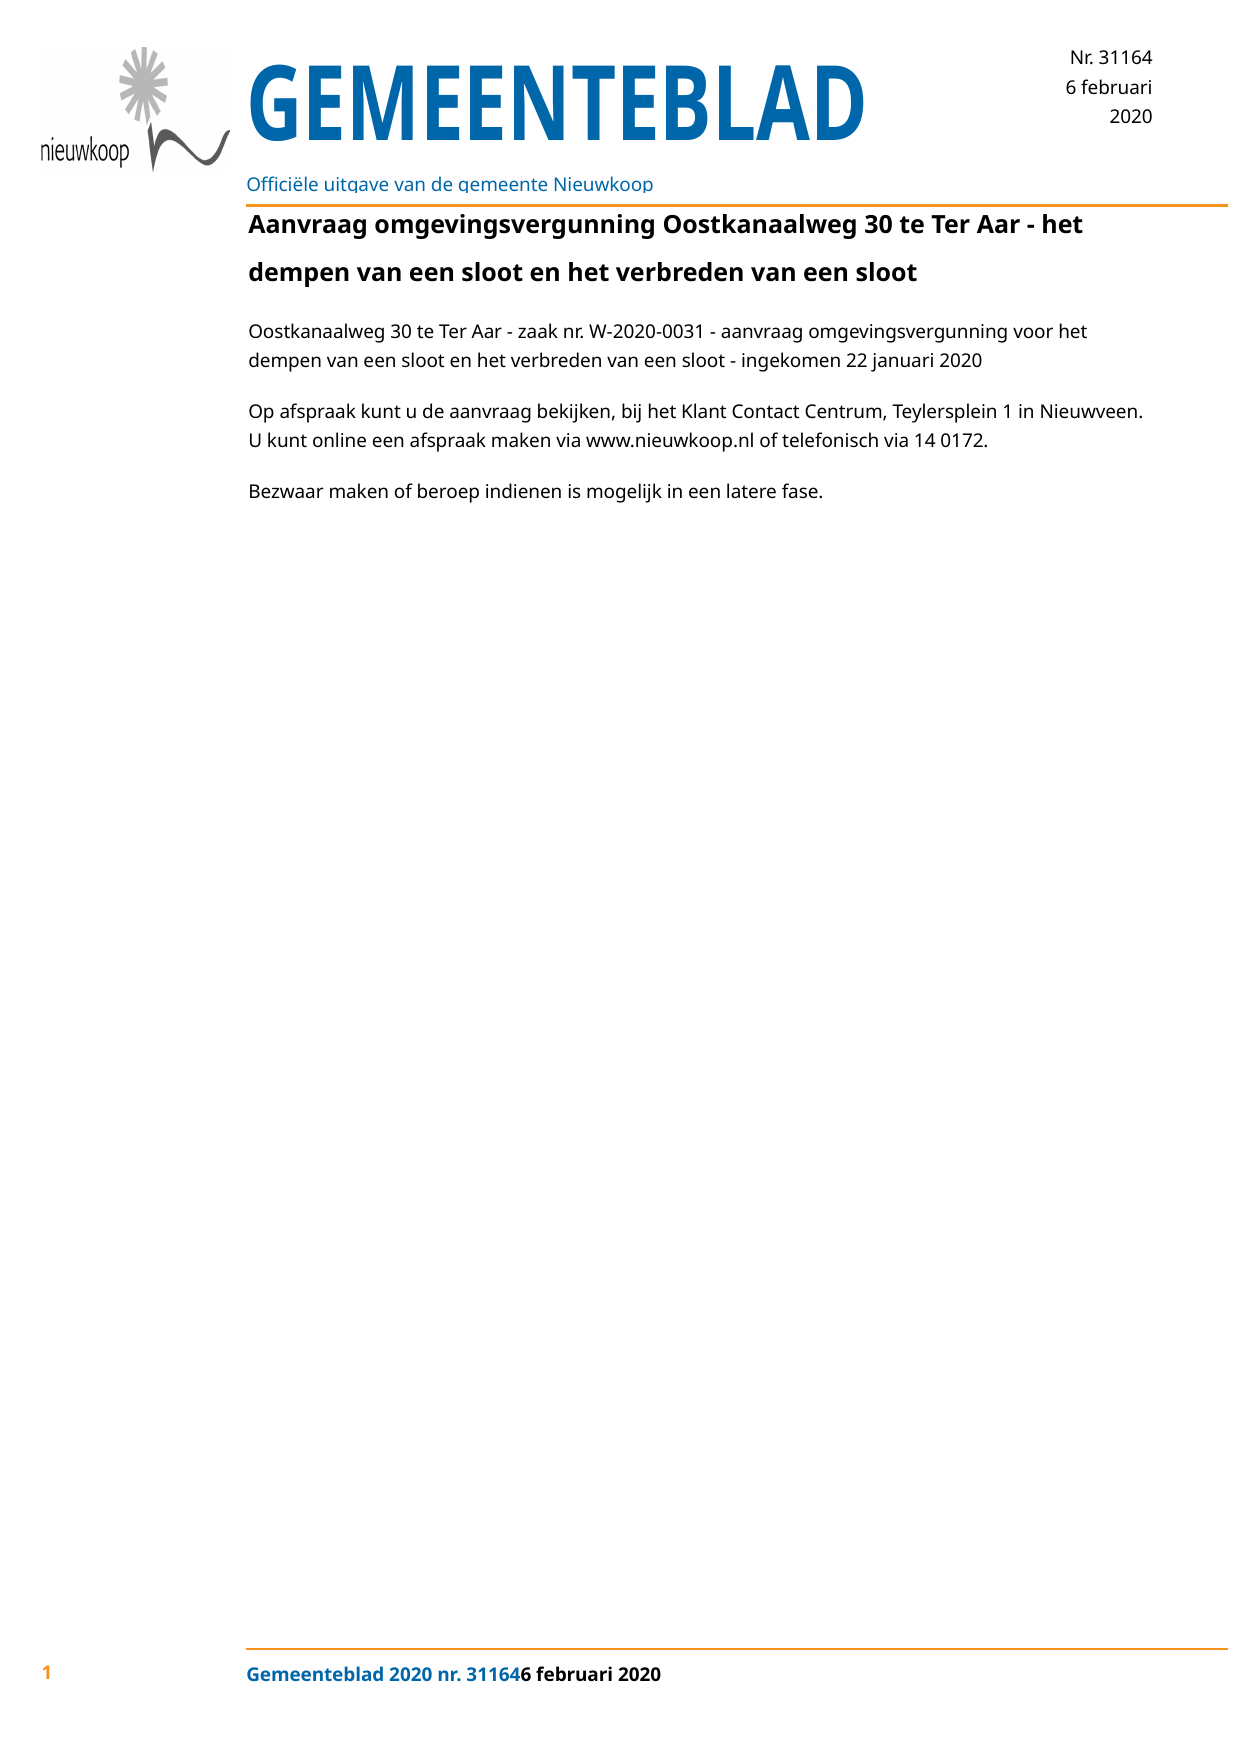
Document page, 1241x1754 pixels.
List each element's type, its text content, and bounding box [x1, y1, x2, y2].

picture [41, 47, 231, 172]
text Bezwaar maken of beroep indienen is mogelijk in een latere fase. [248, 478, 1152, 504]
text Oostkanaalweg 30 te Ter Aar - zaak nr. W-2020-0031 - aanvraag omgevingsvergunning voor het dempen van een sloot en het verbreden van een sloot - ingekomen 22 januari 2020 [248, 318, 1152, 373]
text Aanvraag omgevingsvergunning Oostkanaalweg 30 te Ter Aar - het dempen van een sloot en het verbreden van een sloot [248, 207, 1152, 288]
text Op afspraak kunt u de aanvraag bekijken, bij het Klant Contact Centrum, Teylersplein 1 in Nieuwveen. U kunt online een afspraak maken via www.nieuwkoop.nl of telefonisch via 14 0172. [248, 398, 1152, 453]
